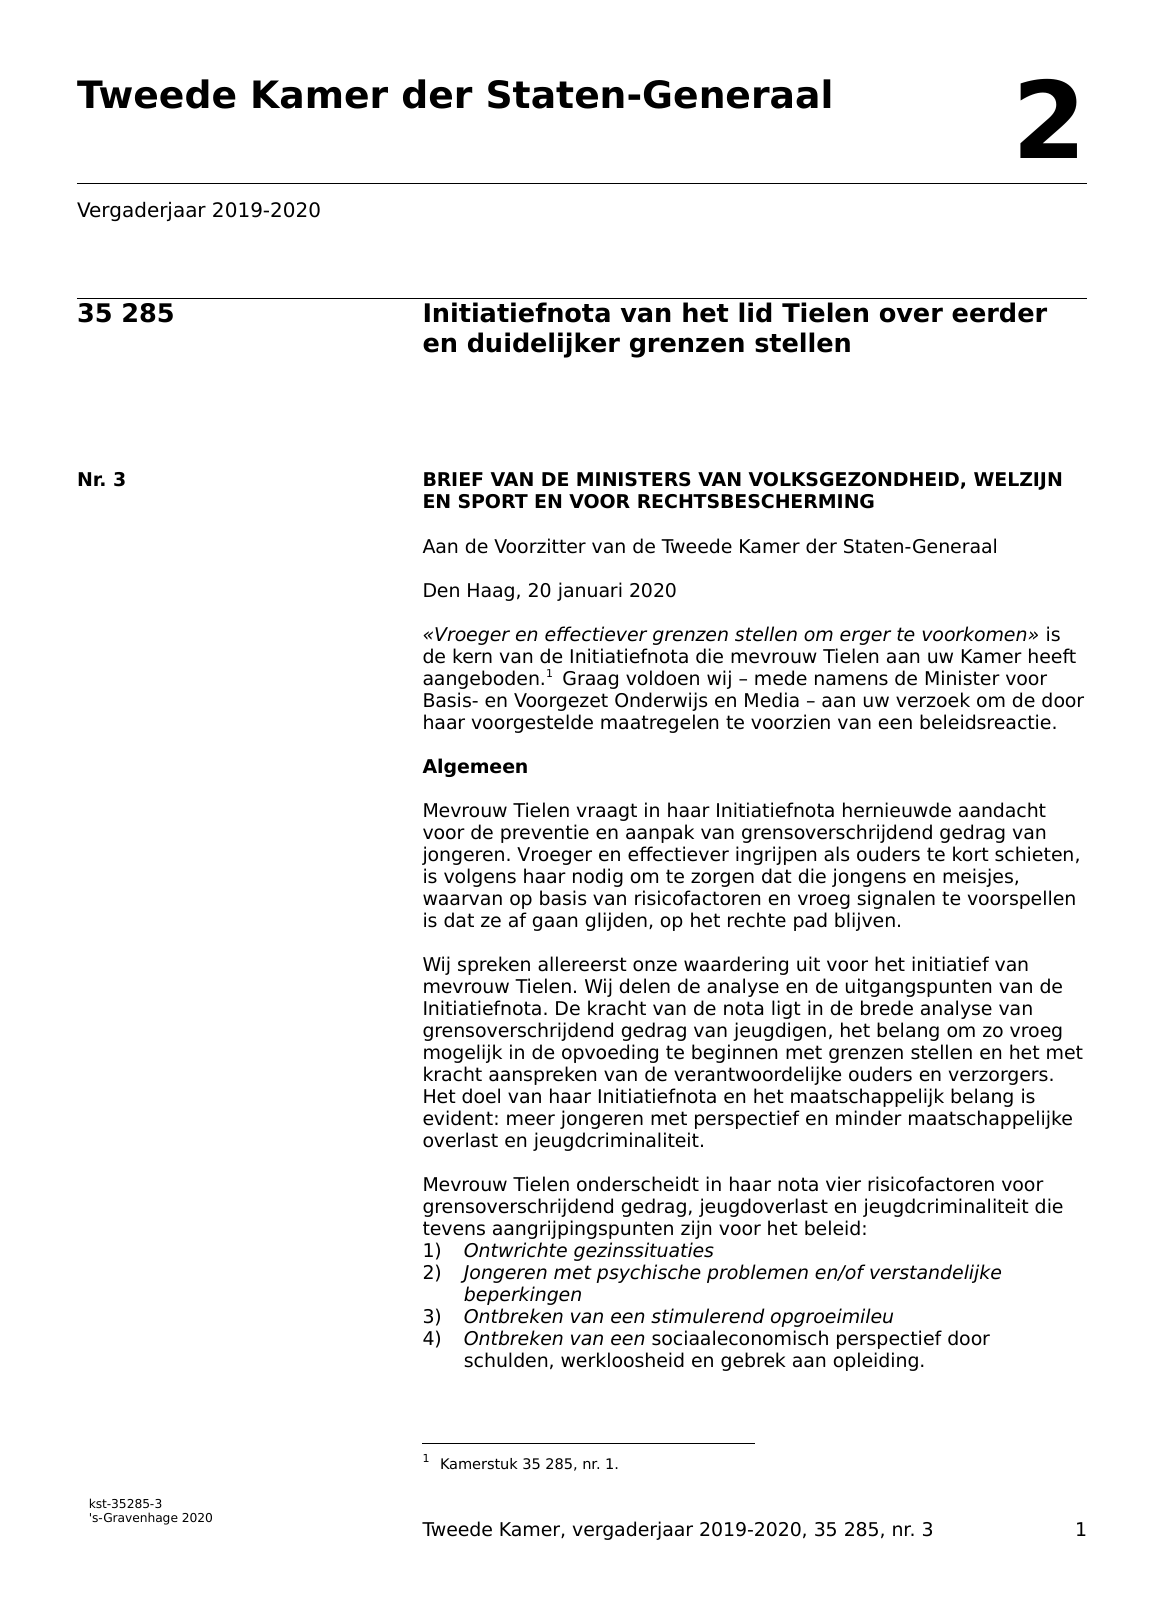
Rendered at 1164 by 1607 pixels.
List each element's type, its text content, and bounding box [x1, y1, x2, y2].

text Kamerstuk 35 285, nr. 1. [422, 1452, 1087, 1474]
text 's-Gravenhage 2020 [88, 1511, 323, 1525]
text «Vroeger en effectiever grenzen stellen om erger te voorkomen» is de kern van de Initiatiefnota die mevrouw Tielen aan uw Kamer heeft aangeboden. Graag voldoen wij – mede namens de Minister voor Basis- en Voorgezet Onderwijs en Media – aan uw verzoek om de door haar voorgestelde maatregelen te voorzien van een beleidsreactie. [422, 624, 1087, 734]
subtitle 35 285 Initiatiefnota van het lid Tielen over eerder en duidelijker grenzen stellen [77, 299, 1087, 358]
subtitle Nr. 3 BRIEF VAN DE MINISTERS VAN VOLKSGEZONDHEID, WELZIJN EN SPORT EN VOOR RECHTSBESCHERMING [77, 469, 1087, 513]
text Aan de Voorzitter van de Tweede Kamer der Staten-Generaal [422, 536, 1087, 557]
text 3) Ontbreken van een stimulerend opgroeimileu [422, 1306, 1087, 1328]
subtitle Algemeen [422, 756, 1087, 778]
table_cell Vergaderjaar 2019-2020 [77, 184, 1087, 298]
table_header 2 [886, 59, 1087, 183]
text 4) Ontbreken van een sociaaleconomisch perspectief door schulden, werkloosheid en gebrek aan opleiding. [422, 1328, 1087, 1372]
text Mevrouw Tielen onderscheidt in haar nota vier risicofactoren voor grensoverschrijdend gedrag, jeugdoverlast en jeugdcriminaliteit die tevens aangrijpingspunten zijn voor het beleid: [422, 1174, 1087, 1240]
text kst-35285-3 [88, 1497, 323, 1511]
text Mevrouw Tielen vraagt in haar Initiatiefnota hernieuwde aandacht voor de preventie en aanpak van grensoverschrijdend gedrag van jongeren. Vroeger en effectiever ingrijpen als ouders te kort schieten, is volgens haar nodig om te zorgen dat die jongens en meisjes, waarvan op basis van risicofactoren en vroeg signalen te voorspellen is dat ze af gaan glijden, op het rechte pad blijven. [422, 800, 1087, 932]
text Den Haag, 20 januari 2020 [422, 580, 1087, 602]
text 1) Ontwrichte gezinssituaties [422, 1240, 1087, 1262]
text Wij spreken allereerst onze waardering uit voor het initiatief van mevrouw Tielen. Wij delen de analyse en de uitgangspunten van de Initiatiefnota. De kracht van de nota ligt in de brede analyse van grensoverschrijdend gedrag van jeugdigen, het belang om zo vroeg mogelijk in de opvoeding te beginnen met grenzen stellen en het met kracht aanspreken van de verantwoordelijke ouders en verzorgers. Het doel van haar Initiatiefnota en het maatschappelijk belang is evident: meer jongeren met perspectief en minder maatschappelijke overlast en jeugdcriminaliteit. [422, 954, 1087, 1152]
table_header Tweede Kamer der Staten-Generaal [77, 59, 886, 183]
text 2) Jongeren met psychische problemen en/of verstandelijke beperkingen [422, 1262, 1087, 1306]
